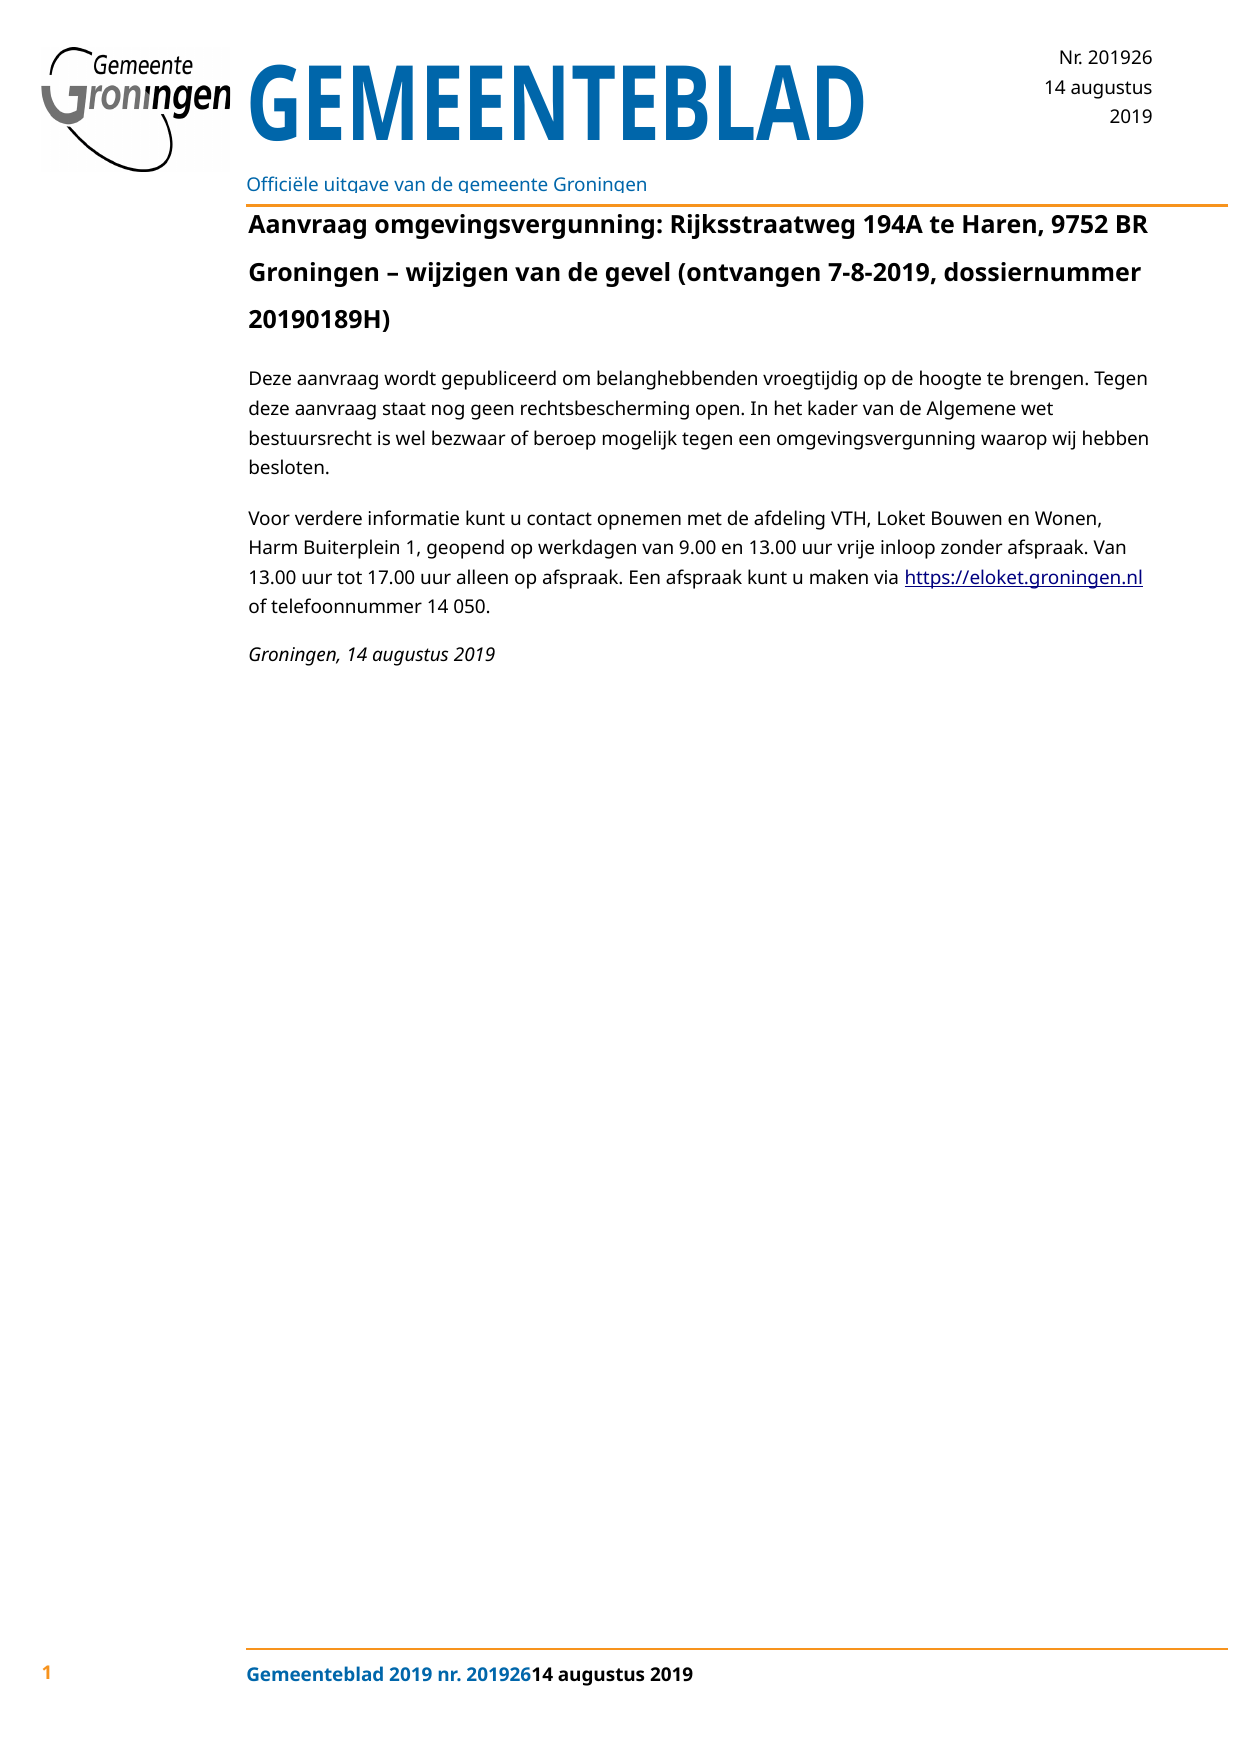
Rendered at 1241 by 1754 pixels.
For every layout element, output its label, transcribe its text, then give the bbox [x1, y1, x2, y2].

text Aanvraag omgevingsvergunning: Rijksstraatweg 194A te Haren, 9752 BR Groningen – wijzigen van de gevel (ontvangen 7-8-2019, dossiernummer 20190189H) [248, 207, 1152, 336]
picture [41, 47, 231, 172]
text Deze aanvraag wordt gepubliceerd om belanghebbenden vroegtijdig op de hoogte te brengen. Tegen deze aanvraag staat nog geen rechtsbescherming open. In het kader van de Algemene wet bestuursrecht is wel bezwaar of beroep mogelijk tegen een omgevingsvergunning waarop wij hebben besloten. [248, 366, 1152, 480]
text Groningen, 14 augustus 2019 [248, 641, 1152, 667]
text Voor verdere informatie kunt u contact opnemen met de afdeling VTH, Loket Bouwen en Wonen, Harm Buiterplein 1, geopend op werkdagen van 9.00 en 13.00 uur vrije inloop zonder afspraak. Van 13.00 uur tot 17.00 uur alleen op afspraak. Een afspraak kunt u maken via https://eloket.groningen.nl of telefoonnummer 14 050. [248, 505, 1152, 619]
